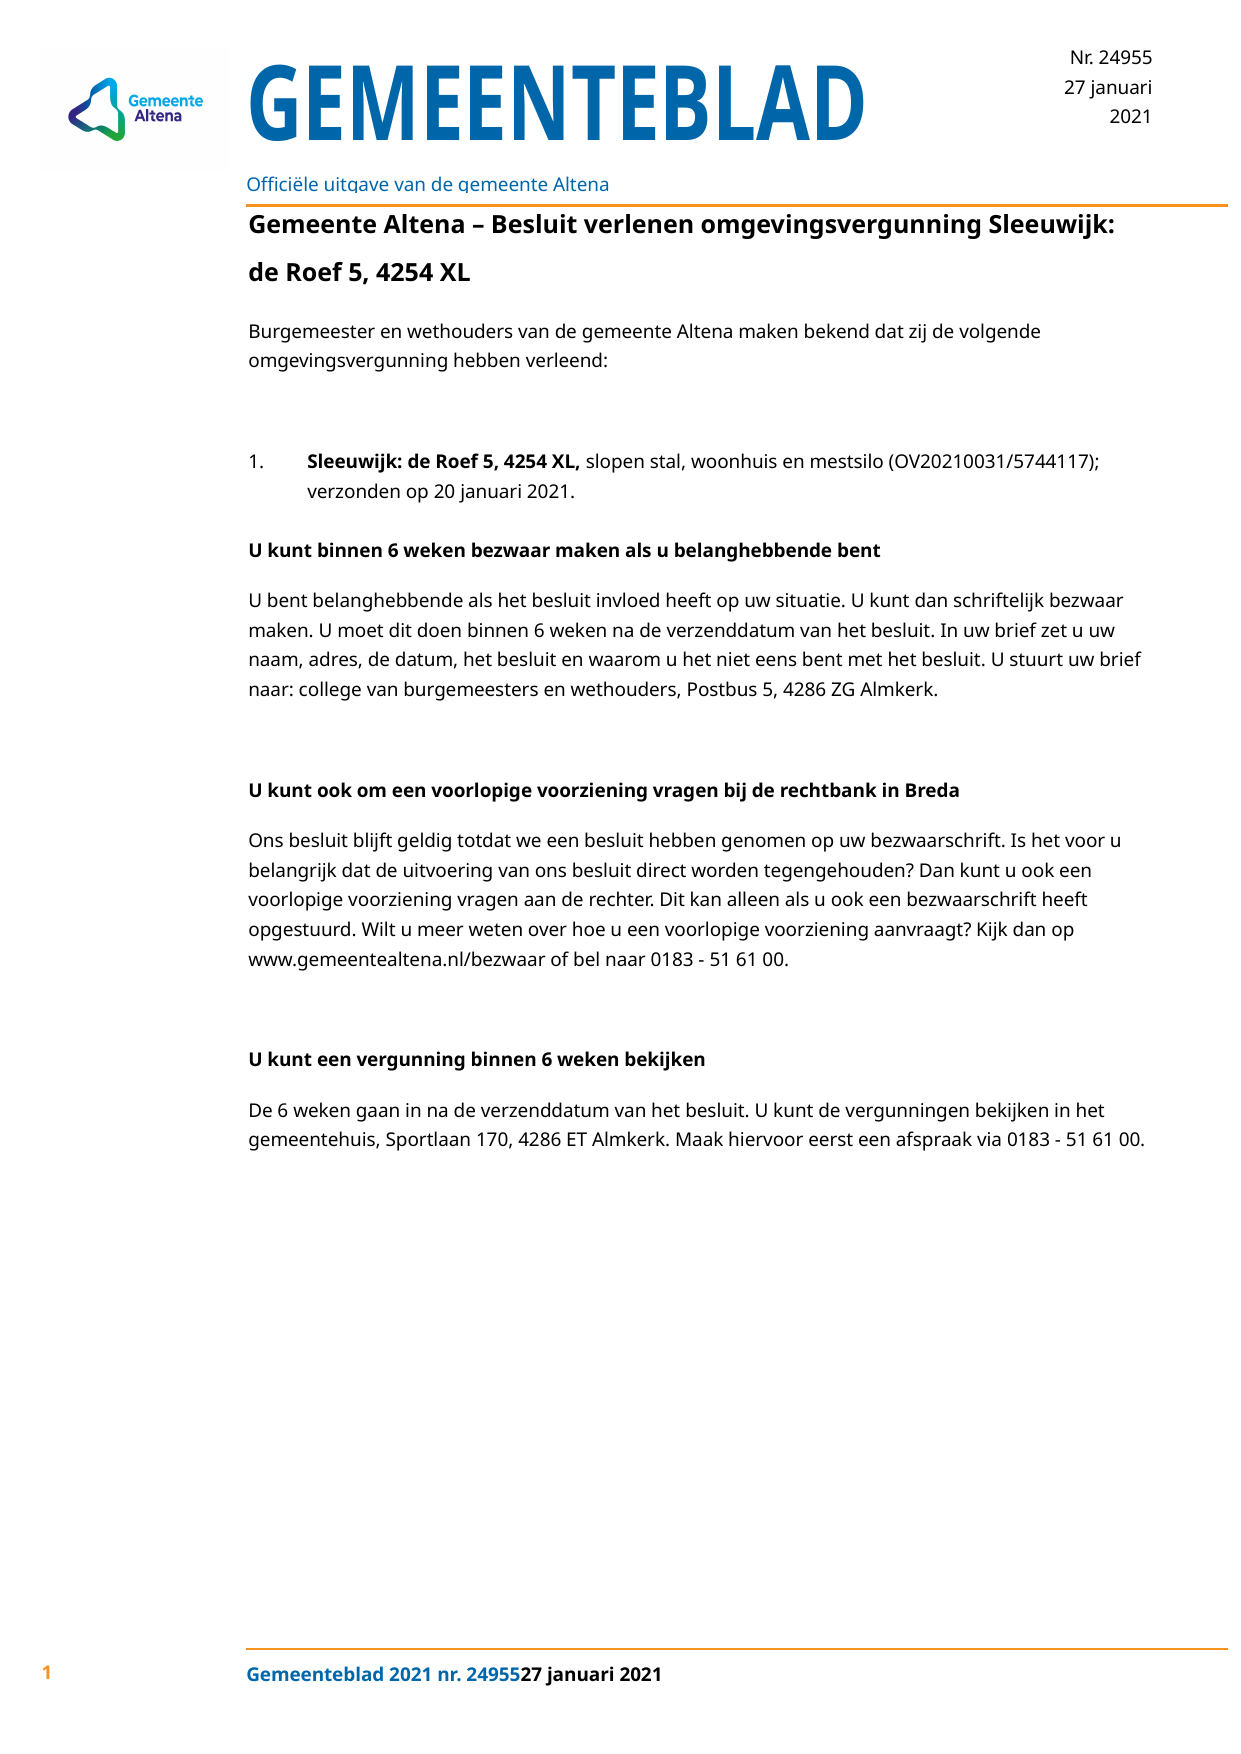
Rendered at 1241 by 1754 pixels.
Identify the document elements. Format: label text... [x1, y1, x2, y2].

text U bent belanghebbende als het besluit invloed heeft op uw situatie. U kunt dan schriftelijk bezwaar maken. U moet dit doen binnen 6 weken na de verzenddatum van het besluit. In uw brief zet u uw naam, adres, de datum, het besluit en waarom u het niet eens bent met het besluit. U stuurt uw brief naar: college van burgemeesters en wethouders, Postbus 5, 4286 ZG Almkerk. [248, 587, 1152, 702]
text Gemeente Altena – Besluit verlenen omgevingsvergunning Sleeuwijk: de Roef 5, 4254 XL [248, 207, 1152, 288]
text U kunt ook om een voorlopige voorziening vragen bij de rechtbank in Breda [248, 777, 1152, 803]
text Burgemeester en wethouders van de gemeente Altena maken bekend dat zij de volgende omgevingsvergunning hebben verleend: [248, 318, 1152, 373]
text De 6 weken gaan in na de verzenddatum van het besluit. U kunt de vergunningen bekijken in het gemeentehuis, Sportlaan 170, 4286 ET Almkerk. Maak hiervoor eerst een afspraak via 0183 - 51 61 00. [248, 1097, 1152, 1152]
picture [41, 47, 231, 172]
text Ons besluit blijft geldig totdat we een besluit hebben genomen op uw bezwaarschrift. Is het voor u belangrijk dat de uitvoering van ons besluit direct worden tegengehouden? Dan kunt u ook een voorlopige voorziening vragen aan de rechter. Dit kan alleen als u ook een bezwaarschrift heeft opgestuurd. Wilt u meer weten over hoe u een voorlopige voorziening aanvraagt? Kijk dan op www.gemeentealtena.nl/bezwaar of bel naar 0183 - 51 61 00. [248, 827, 1152, 972]
list Sleeuwijk: de Roef 5, 4254 XL, slopen stal, woonhuis en mestsilo (OV20210031/5744117); verzonden op 20 januari 2021. [248, 448, 1152, 504]
text U kunt een vergunning binnen 6 weken bekijken [248, 1047, 1152, 1072]
text U kunt binnen 6 weken bezwaar maken als u belanghebbende bent [248, 537, 1152, 563]
